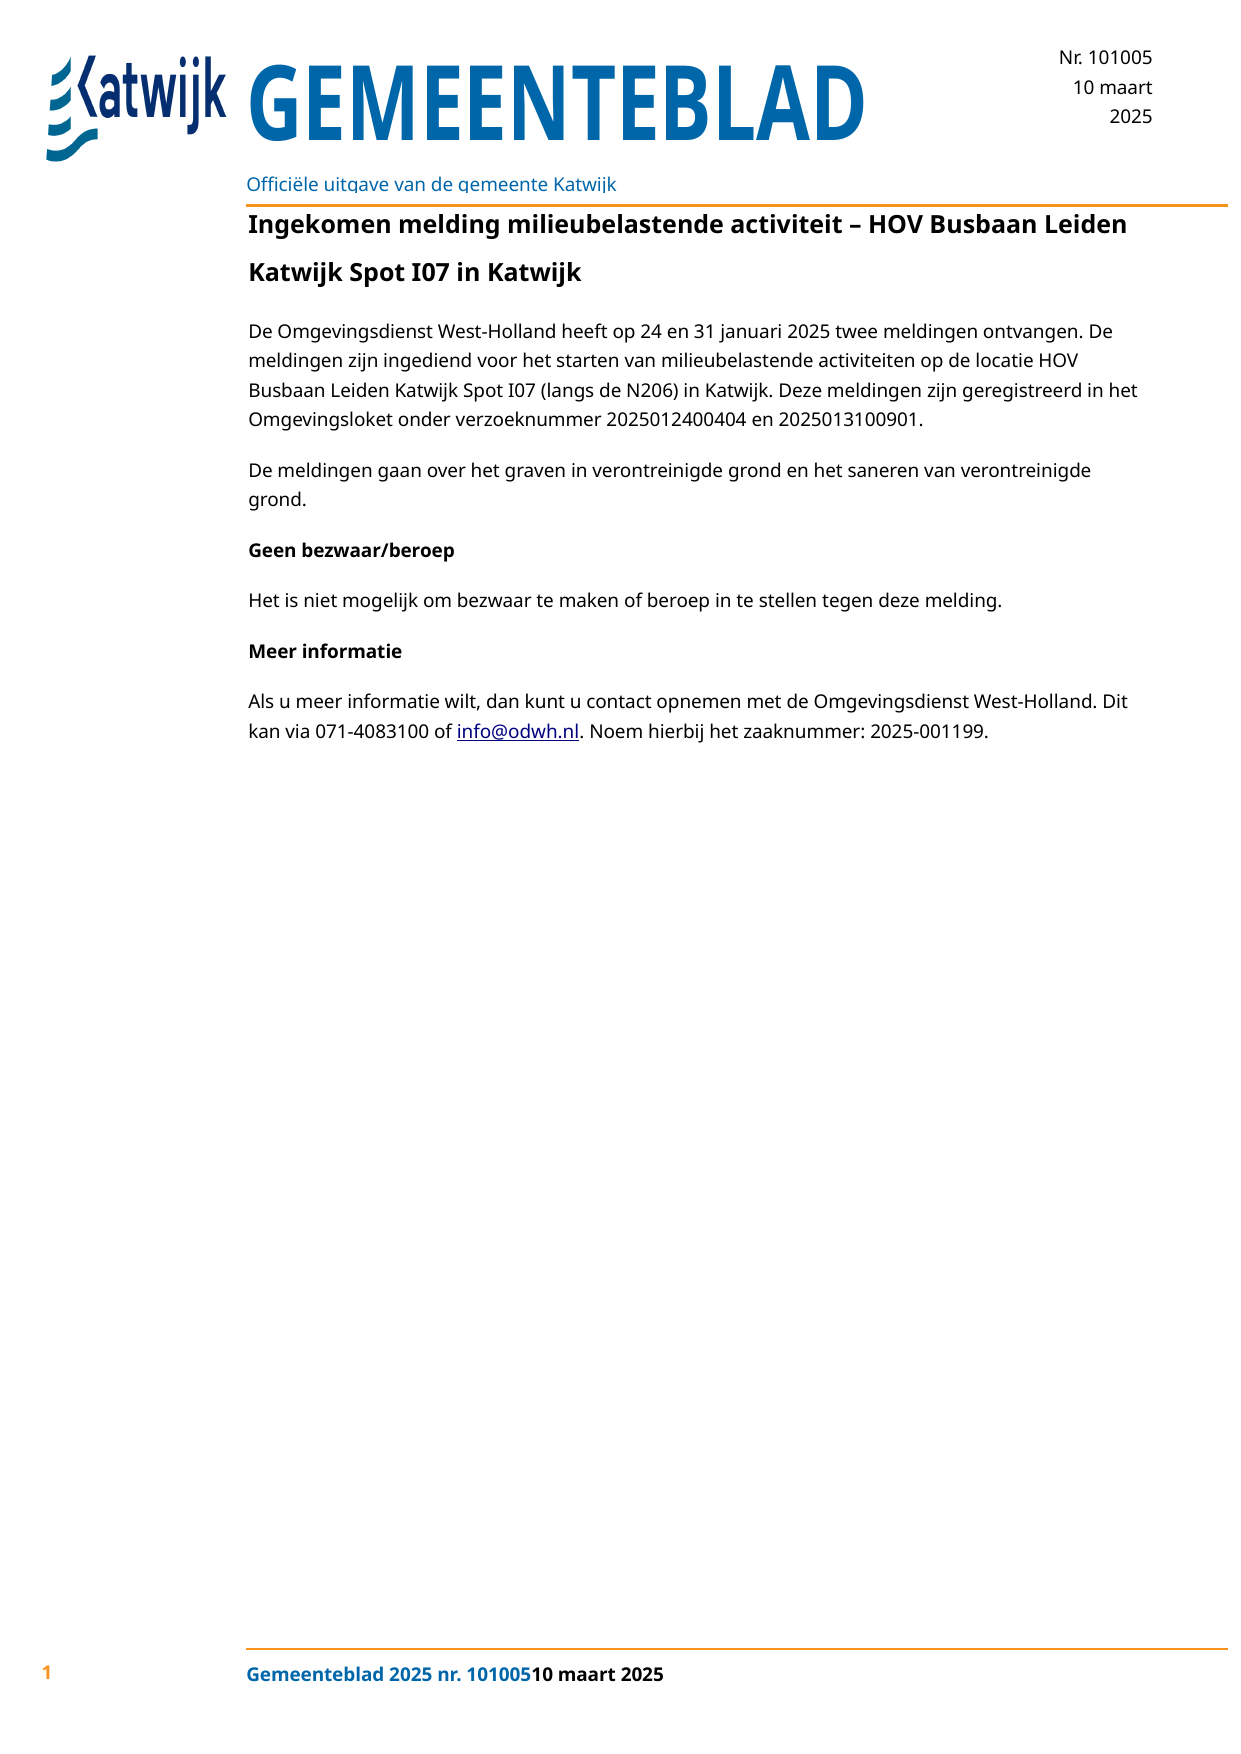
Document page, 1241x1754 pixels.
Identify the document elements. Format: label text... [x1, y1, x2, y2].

text Als u meer informatie wilt, dan kunt u contact opnemen met de Omgevingsdienst West-Holland. Dit kan via 071-4083100 of info@odwh.nl. Noem hierbij het zaaknummer: 2025-001199. [248, 688, 1152, 744]
text Ingekomen melding milieubelastende activiteit – HOV Busbaan Leiden Katwijk Spot I07 in Katwijk [248, 207, 1152, 288]
text Meer informatie [248, 638, 1152, 664]
text Het is niet mogelijk om bezwaar te maken of beroep in te stellen tegen deze melding. [248, 587, 1152, 613]
text De Omgevingsdienst West-Holland heeft op 24 en 31 januari 2025 twee meldingen ontvangen. De meldingen zijn ingediend voor het starten van milieubelastende activiteiten op de locatie HOV Busbaan Leiden Katwijk Spot I07 (langs de N206) in Katwijk. Deze meldingen zijn geregistreerd in het Omgevingsloket onder verzoeknummer 2025012400404 en 2025013100901. [248, 318, 1152, 432]
picture [41, 47, 231, 172]
text De meldingen gaan over het graven in verontreinigde grond en het saneren van verontreinigde grond. [248, 457, 1152, 512]
text Geen bezwaar/beroep [248, 537, 1152, 563]
